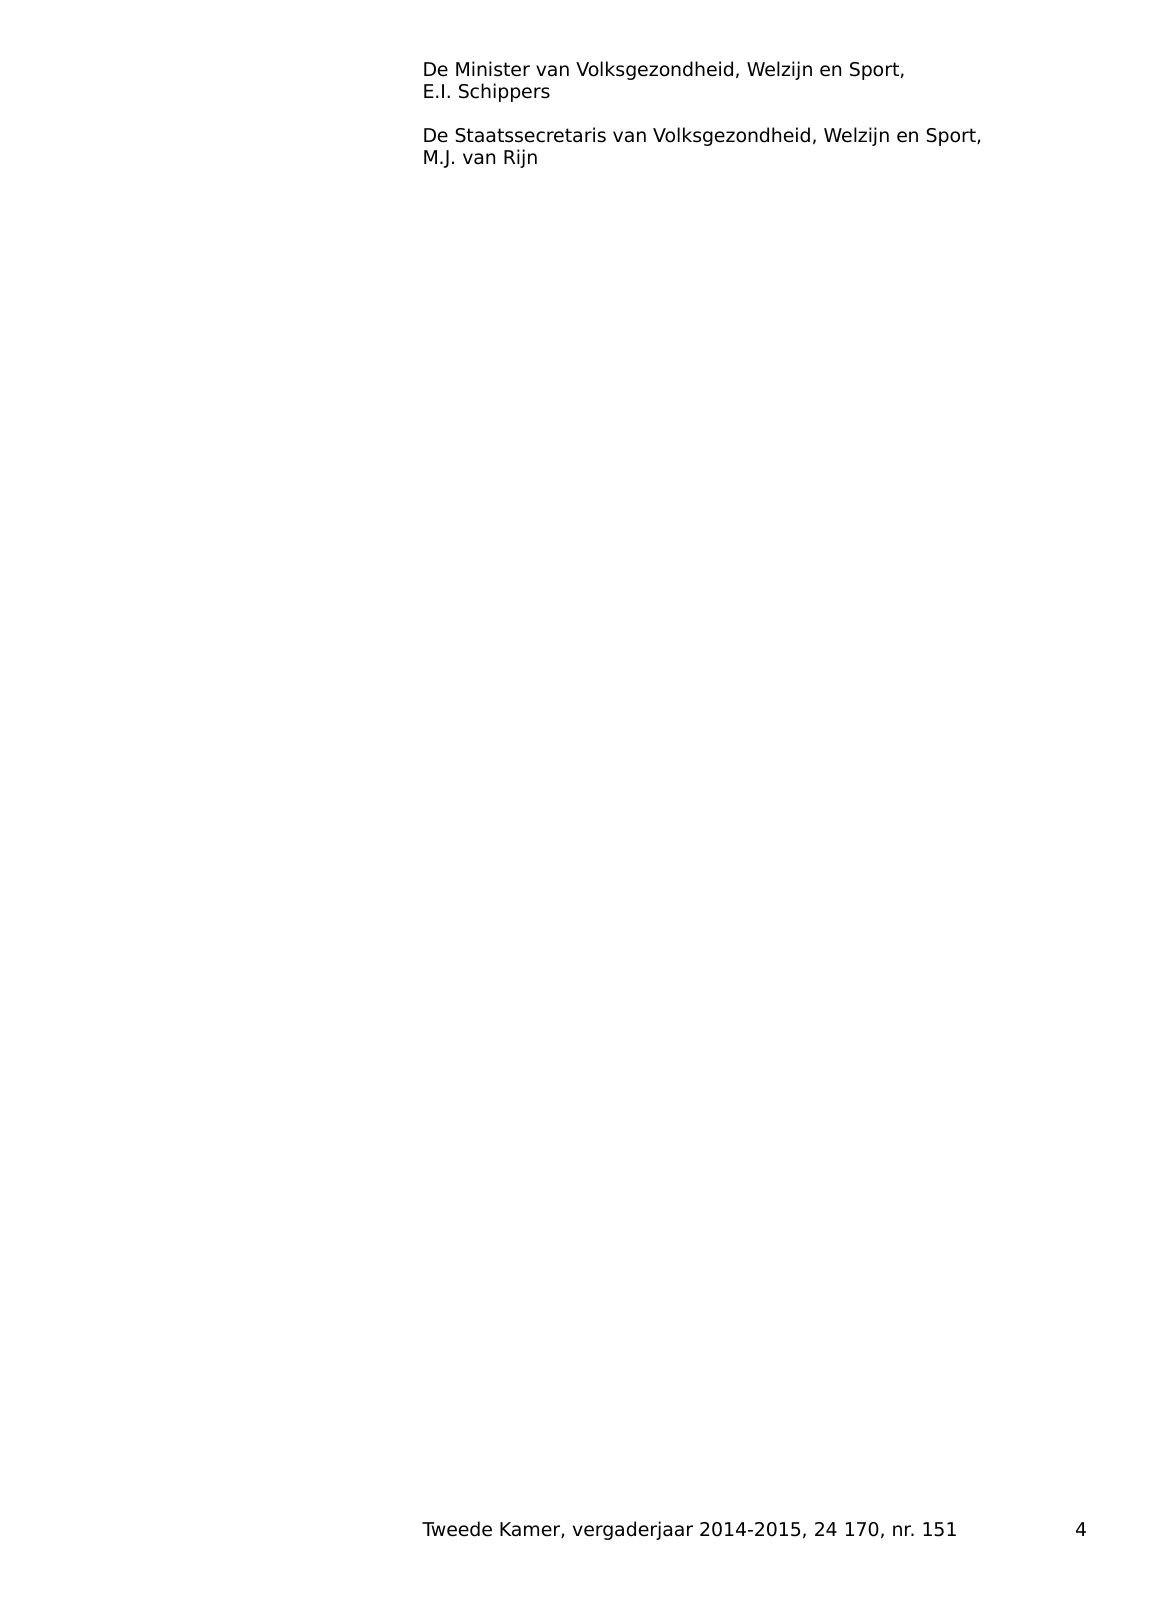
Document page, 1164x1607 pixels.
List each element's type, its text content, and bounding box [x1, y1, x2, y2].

text De Minister van Volksgezondheid, Welzijn en Sport, E.I. Schippers [422, 59, 1087, 103]
text De Staatssecretaris van Volksgezondheid, Welzijn en Sport, M.J. van Rijn [422, 125, 1087, 169]
